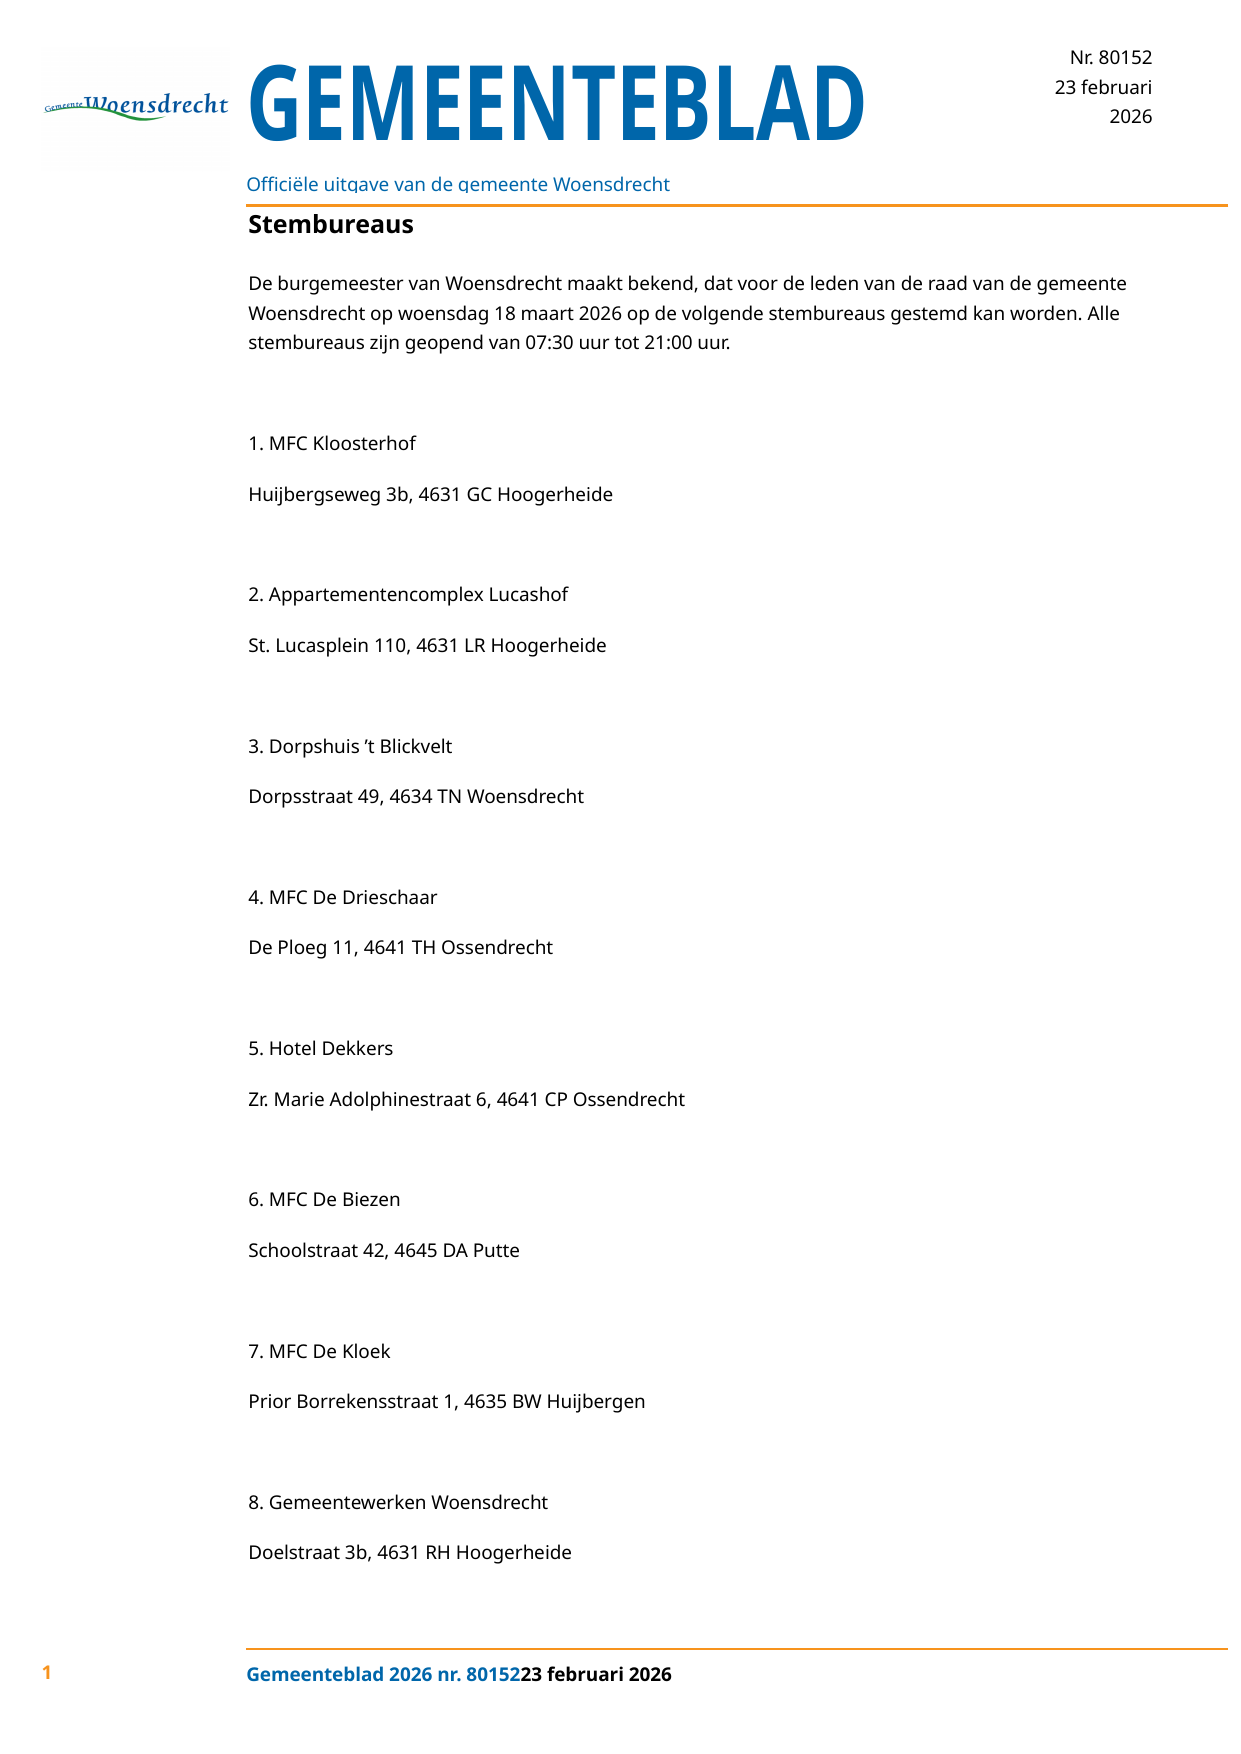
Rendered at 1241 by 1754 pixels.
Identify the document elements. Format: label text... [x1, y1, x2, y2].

text Stembureaus [248, 207, 1152, 241]
text Schoolstraat 42, 4645 DA Putte [248, 1237, 1152, 1263]
text 8. Gemeentewerken Woensdrecht [248, 1489, 1152, 1515]
text 3. Dorpshuis ’t Blickvelt [248, 733, 1152, 758]
text 6. MFC De Biezen [248, 1187, 1152, 1212]
text St. Lucasplein 110, 4631 LR Hoogerheide [248, 632, 1152, 658]
text Zr. Marie Adolphinestraat 6, 4641 CP Ossendrecht [248, 1086, 1152, 1111]
text 7. MFC De Kloek [248, 1338, 1152, 1363]
text Prior Borrekensstraat 1, 4635 BW Huijbergen [248, 1388, 1152, 1414]
text Dorpsstraat 49, 4634 TN Woensdrecht [248, 783, 1152, 809]
picture [41, 47, 231, 172]
text 1. MFC Kloosterhof [248, 430, 1152, 456]
text De burgemeester van Woensdrecht maakt bekend, dat voor de leden van de raad van de gemeente Woensdrecht op woensdag 18 maart 2026 op de volgende stembureaus gestemd kan worden. Alle stembureaus zijn geopend van 07:30 uur tot 21:00 uur. [248, 270, 1152, 355]
text 4. MFC De Drieschaar [248, 884, 1152, 910]
text 5. Hotel Dekkers [248, 1035, 1152, 1061]
text 2. Appartementencomplex Lucashof [248, 582, 1152, 607]
text Doelstraat 3b, 4631 RH Hoogerheide [248, 1539, 1152, 1565]
text Huijbergseweg 3b, 4631 GC Hoogerheide [248, 481, 1152, 506]
text De Ploeg 11, 4641 TH Ossendrecht [248, 934, 1152, 960]
